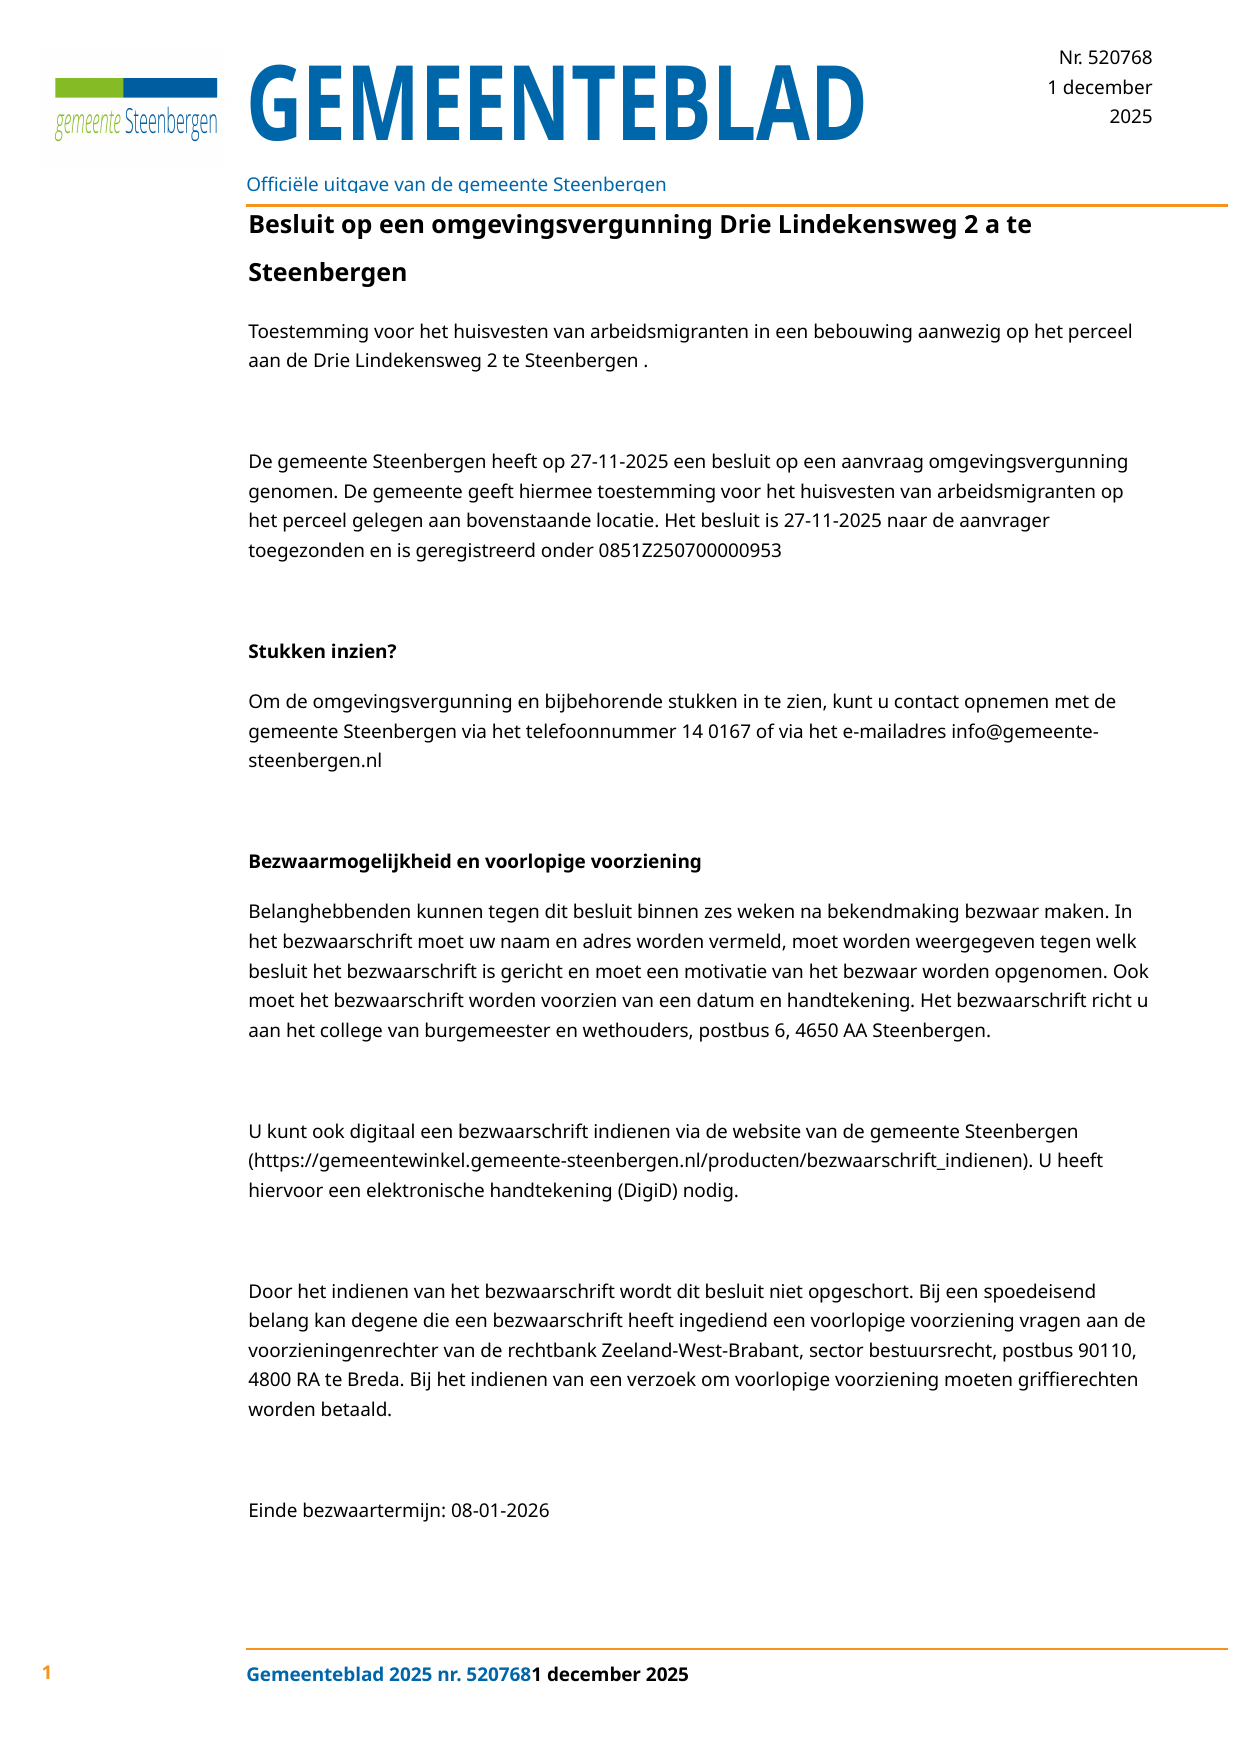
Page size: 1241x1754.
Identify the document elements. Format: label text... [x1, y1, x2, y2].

text De gemeente Steenbergen heeft op 27-11-2025 een besluit op een aanvraag omgevingsvergunning genomen. De gemeente geeft hiermee toestemming voor het huisvesten van arbeidsmigranten op het perceel gelegen aan bovenstaande locatie. Het besluit is 27-11-2025 naar de aanvrager toegezonden en is geregistreerd onder 0851Z250700000953 [248, 448, 1152, 563]
text Einde bezwaartermijn: 08-01-2026 [248, 1497, 1152, 1523]
text Om de omgevingsvergunning en bijbehorende stukken in te zien, kunt u contact opnemen met de gemeente Steenbergen via het telefoonnummer 14 0167 of via het e-mailadres info@gemeente-steenbergen.nl [248, 688, 1152, 773]
picture [41, 47, 231, 172]
text Belanghebbenden kunnen tegen dit besluit binnen zes weken na bekendmaking bezwaar maken. In het bezwaarschrift moet uw naam en adres worden vermeld, moet worden weergegeven tegen welk besluit het bezwaarschrift is gericht en moet een motivatie van het bezwaar worden opgenomen. Ook moet het bezwaarschrift worden voorzien van een datum en handtekening. Het bezwaarschrift richt u aan het college van burgemeester en wethouders, postbus 6, 4650 AA Steenbergen. [248, 899, 1152, 1043]
text U kunt ook digitaal een bezwaarschrift indienen via de website van de gemeente Steenbergen (https://gemeentewinkel.gemeente-steenbergen.nl/producten/bezwaarschrift_indienen). U heeft hiervoor een elektronische handtekening (DigiD) nodig. [248, 1118, 1152, 1203]
text Bezwaarmogelijkheid en voorlopige voorziening [248, 848, 1152, 874]
text Besluit op een omgevingsvergunning Drie Lindekensweg 2 a te Steenbergen [248, 207, 1152, 288]
text Toestemming voor het huisvesten van arbeidsmigranten in een bebouwing aanwezig op het perceel aan de Drie Lindekensweg 2 te Steenbergen . [248, 318, 1152, 373]
text Stukken inzien? [248, 638, 1152, 664]
text Door het indienen van het bezwaarschrift wordt dit besluit niet opgeschort. Bij een spoedeisend belang kan degene die een bezwaarschrift heeft ingediend een voorlopige voorziening vragen aan de voorzieningenrechter van de rechtbank Zeeland-West-Brabant, sector bestuursrecht, postbus 90110, 4800 RA te Breda. Bij het indienen van een verzoek om voorlopige voorziening moeten griffierechten worden betaald. [248, 1278, 1152, 1422]
